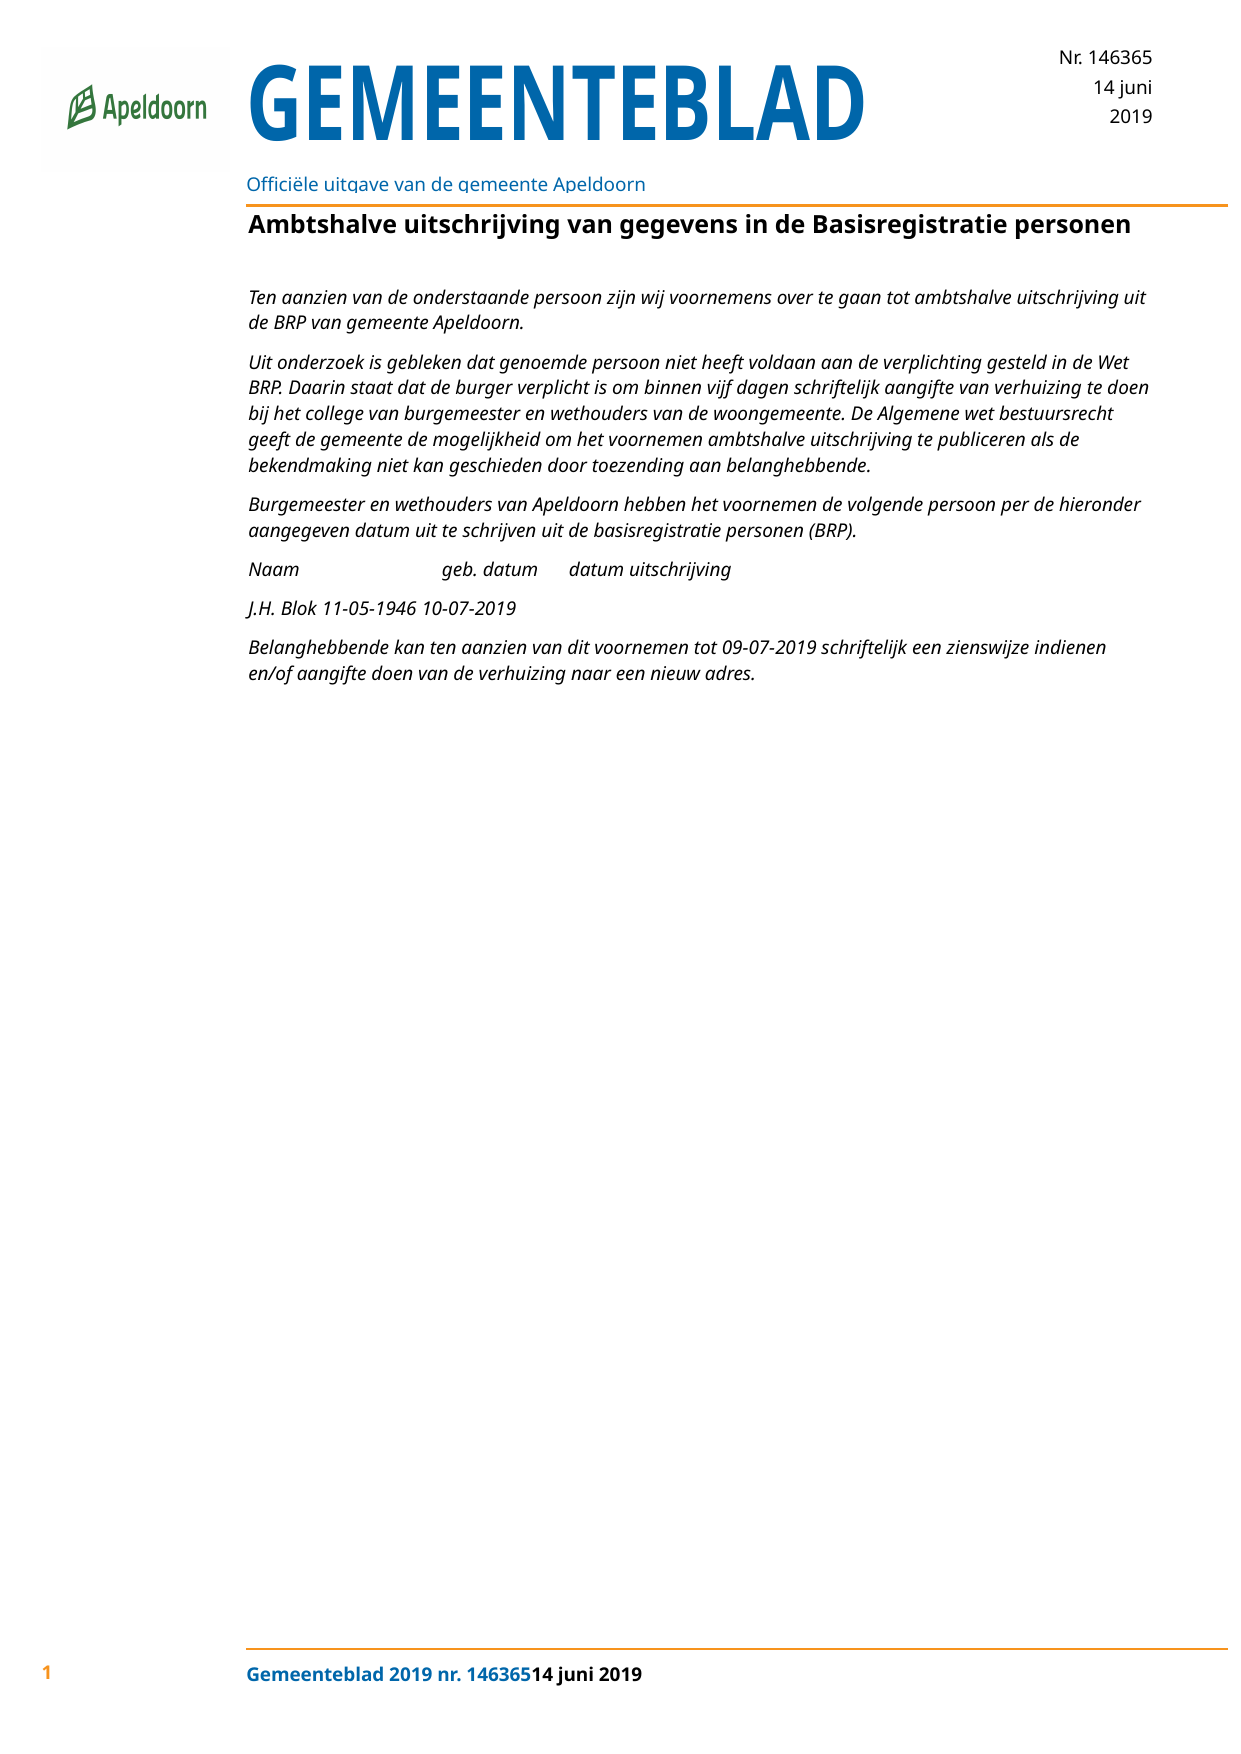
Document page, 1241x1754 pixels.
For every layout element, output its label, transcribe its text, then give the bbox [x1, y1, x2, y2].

picture [41, 47, 231, 172]
text Uit onderzoek is gebleken dat genoemde persoon niet heeft voldaan aan de verplichting gesteld in de Wet BRP. Daarin staat dat de burger verplicht is om binnen vijf dagen schriftelijk aangifte van verhuizing te doen bij het college van burgemeester en wethouders van de woongemeente. De Algemene wet bestuursrecht geeft de gemeente de mogelijkheid om het voornemen ambtshalve uitschrijving te publiceren als de bekendmaking niet kan geschieden door toezending aan belanghebbende. [248, 349, 1152, 477]
text Burgemeester en wethouders van Apeldoorn hebben het voornemen de volgende persoon per de hieronder aangegeven datum uit te schrijven uit de basisregistratie personen (BRP). [248, 491, 1152, 542]
text Naam geb. datum datum uitschrijving [248, 556, 1152, 582]
text Ten aanzien van de onderstaande persoon zijn wij voornemens over te gaan tot ambtshalve uitschrijving uit de BRP van gemeente Apeldoorn. [248, 284, 1152, 335]
text Belanghebbende kan ten aanzien van dit voornemen tot 09-07-2019 schriftelijk een zienswijze indienen en/of aangifte doen van de verhuizing naar een nieuw adres. [248, 634, 1152, 686]
text Ambtshalve uitschrijving van gegevens in de Basisregistratie personen [248, 207, 1152, 241]
text J.H. Blok 11-05-1946 10-07-2019 [248, 595, 1152, 621]
